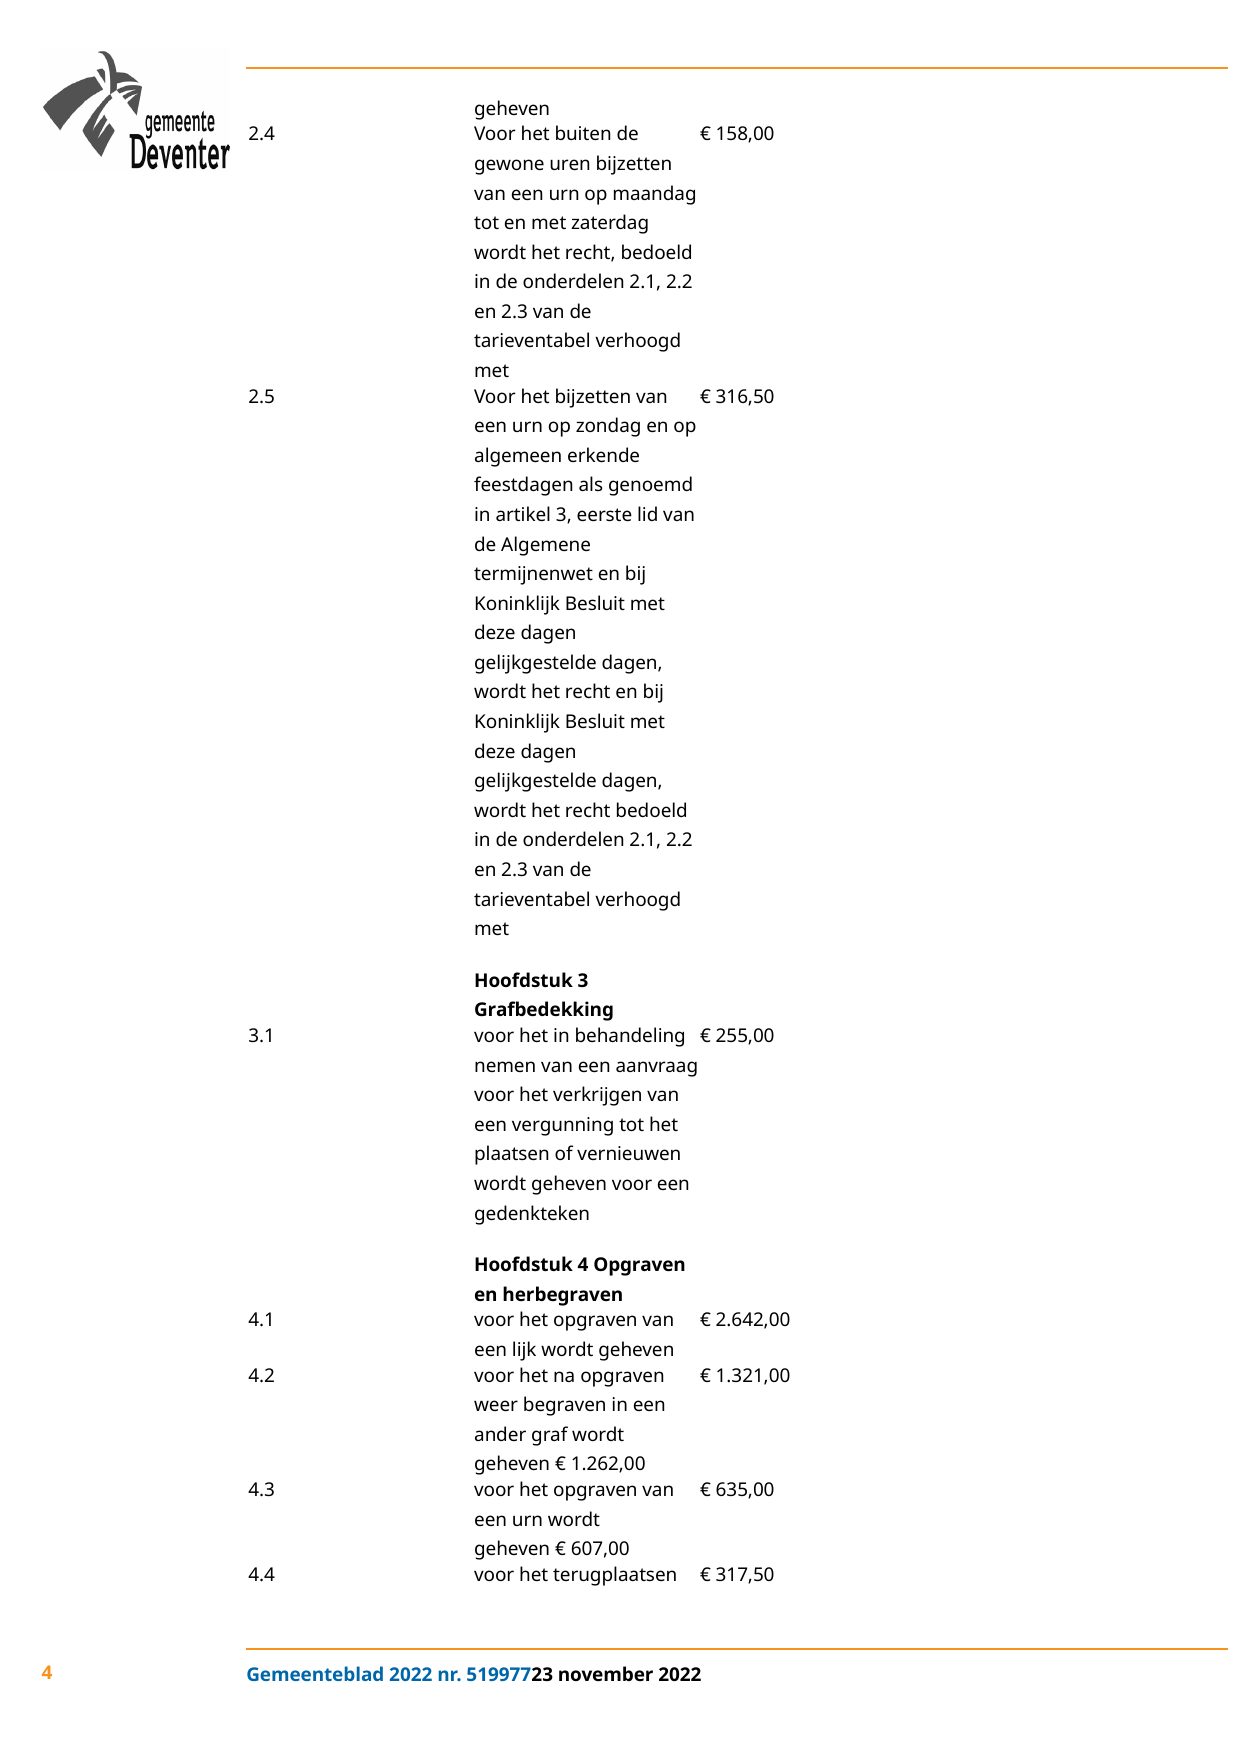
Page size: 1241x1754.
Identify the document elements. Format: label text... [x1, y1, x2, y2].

table_cell [700, 1225, 1152, 1251]
table_cell [474, 1225, 700, 1251]
table_cell Hoofdstuk 4 Opgraven en herbegraven [474, 1251, 700, 1306]
table_cell voor het na opgraven weer begraven in een ander graf wordt geheven € 1.262,00 [474, 1362, 700, 1476]
table_cell voor het opgraven van een urn wordt geheven € 607,00 [474, 1476, 700, 1561]
table_cell voor het terugplaatsen [474, 1561, 700, 1587]
table_cell geheven [474, 95, 700, 121]
table_cell € 316,50 [700, 383, 1152, 941]
table_cell [248, 941, 474, 967]
table_cell [248, 967, 474, 1022]
table_cell [700, 967, 1152, 1022]
table_cell [700, 1251, 1152, 1306]
table_cell [474, 941, 700, 967]
table_cell 2.5 [248, 383, 474, 941]
table_cell [248, 1225, 474, 1251]
table_cell voor het in behandeling nemen van een aanvraag voor het verkrijgen van een vergunning tot het plaatsen of vernieuwen wordt geheven voor een gedenkteken [474, 1022, 700, 1225]
table_cell 3.1 [248, 1022, 474, 1225]
table_cell 2.4 [248, 121, 474, 383]
table_cell € 2.642,00 [700, 1306, 1152, 1362]
table_cell 4.3 [248, 1476, 474, 1561]
table_cell 4.1 [248, 1306, 474, 1362]
table_cell Hoofdstuk 3 Grafbedekking [474, 967, 700, 1022]
table_cell € 1.321,00 [700, 1362, 1152, 1476]
table_cell [700, 95, 1152, 121]
table_cell € 635,00 [700, 1476, 1152, 1561]
table_cell [248, 95, 474, 121]
table_cell 4.4 [248, 1561, 474, 1587]
table_cell € 158,00 [700, 121, 1152, 383]
table_cell 4.2 [248, 1362, 474, 1476]
table_cell [248, 1251, 474, 1306]
table_cell voor het opgraven van een lijk wordt geheven [474, 1306, 700, 1362]
table_cell [700, 941, 1152, 967]
table_cell € 255,00 [700, 1022, 1152, 1225]
table_cell Voor het buiten de gewone uren bijzetten van een urn op maandag tot en met zaterdag wordt het recht, bedoeld in de onderdelen 2.1, 2.2 en 2.3 van de tarieventabel verhoogd met [474, 121, 700, 383]
picture [41, 47, 231, 172]
table_cell Voor het bijzetten van een urn op zondag en op algemeen erkende feestdagen als genoemd in artikel 3, eerste lid van de Algemene termijnenwet en bij Koninklijk Besluit met deze dagen gelijkgestelde dagen, wordt het recht en bij Koninklijk Besluit met deze dagen gelijkgestelde dagen, wordt het recht bedoeld in de onderdelen 2.1, 2.2 en 2.3 van de tarieventabel verhoogd met [474, 383, 700, 941]
table_cell € 317,50 [700, 1561, 1152, 1587]
